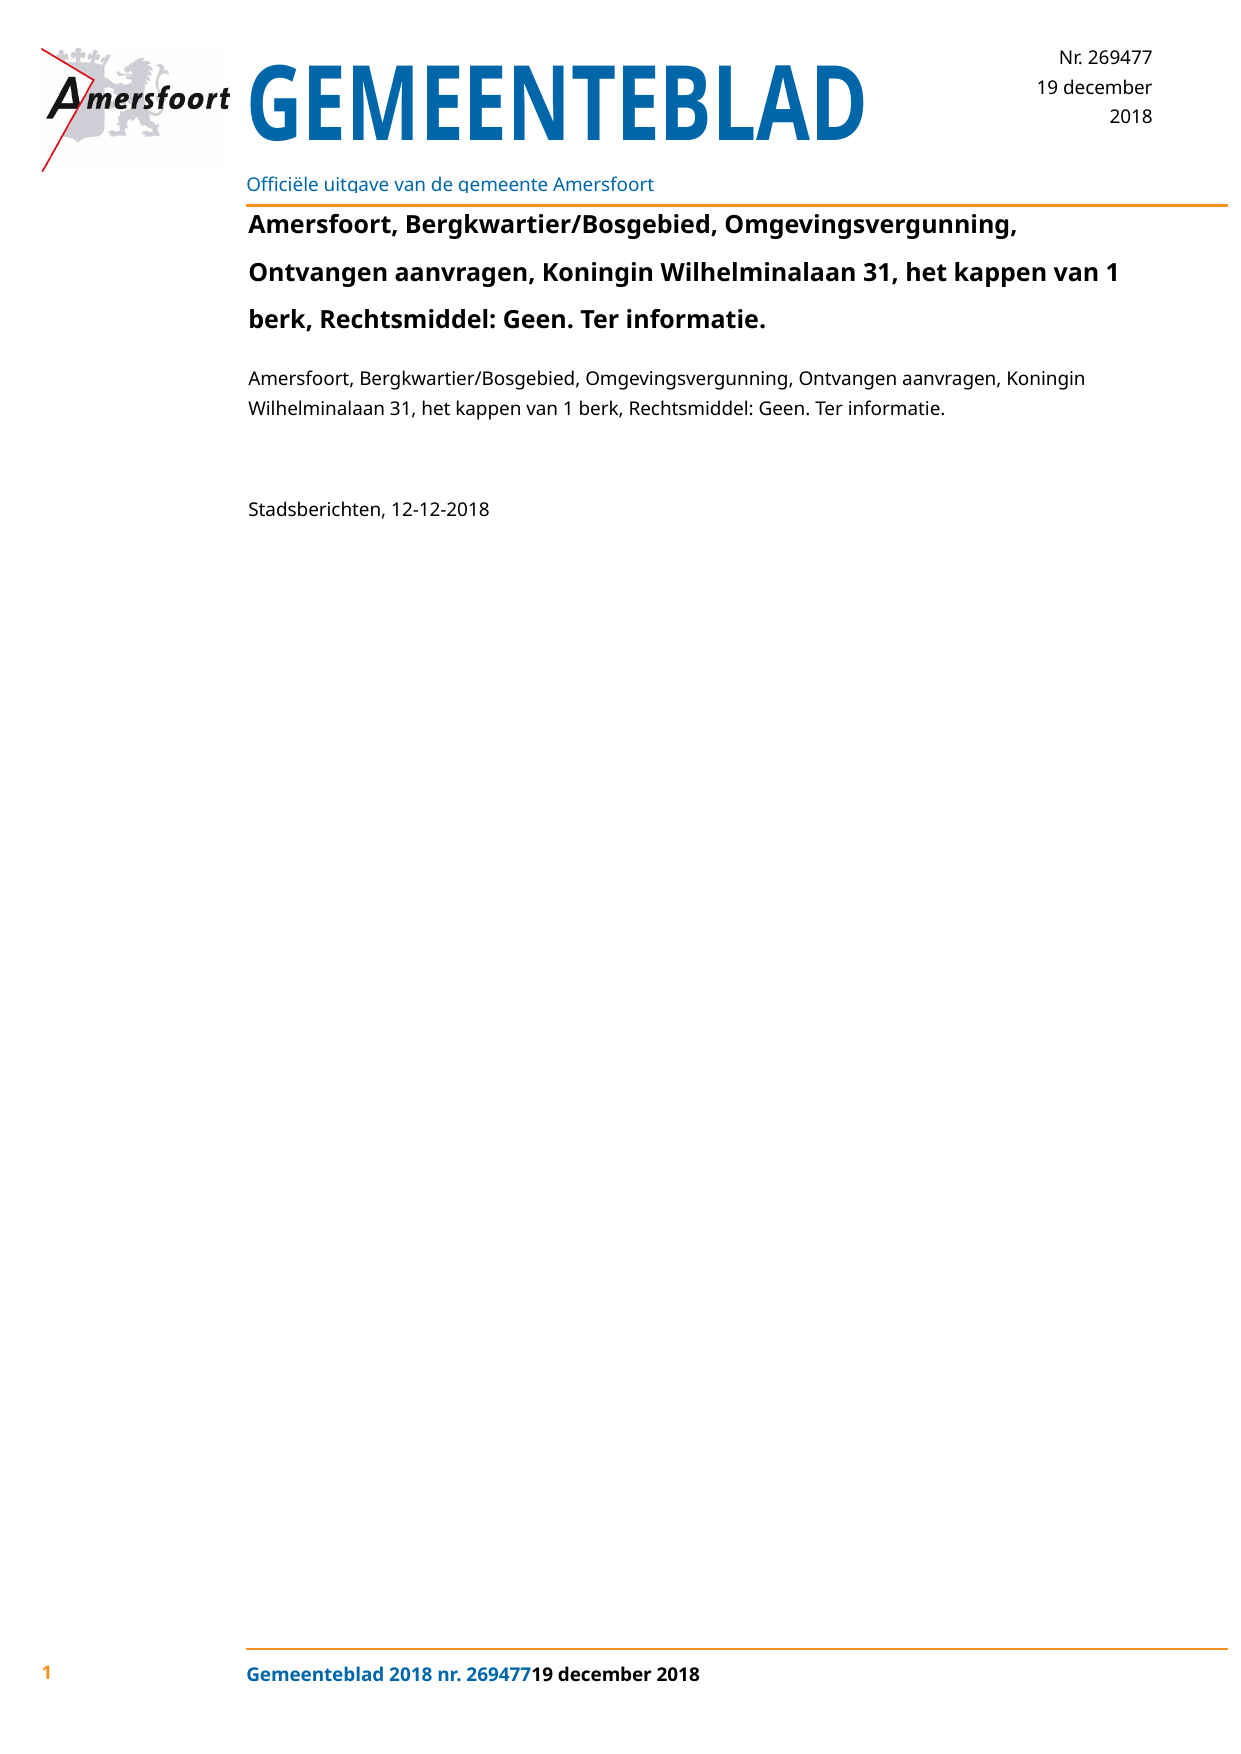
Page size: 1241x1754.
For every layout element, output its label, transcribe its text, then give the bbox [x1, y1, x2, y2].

text Amersfoort, Bergkwartier/Bosgebied, Omgevingsvergunning, Ontvangen aanvragen, Koningin Wilhelminalaan 31, het kappen van 1 berk, Rechtsmiddel: Geen. Ter informatie. [248, 366, 1152, 421]
text Stadsberichten, 12-12-2018 [248, 496, 1152, 522]
picture [41, 47, 231, 172]
text Amersfoort, Bergkwartier/Bosgebied, Omgevingsvergunning, Ontvangen aanvragen, Koningin Wilhelminalaan 31, het kappen van 1 berk, Rechtsmiddel: Geen. Ter informatie. [248, 207, 1152, 336]
